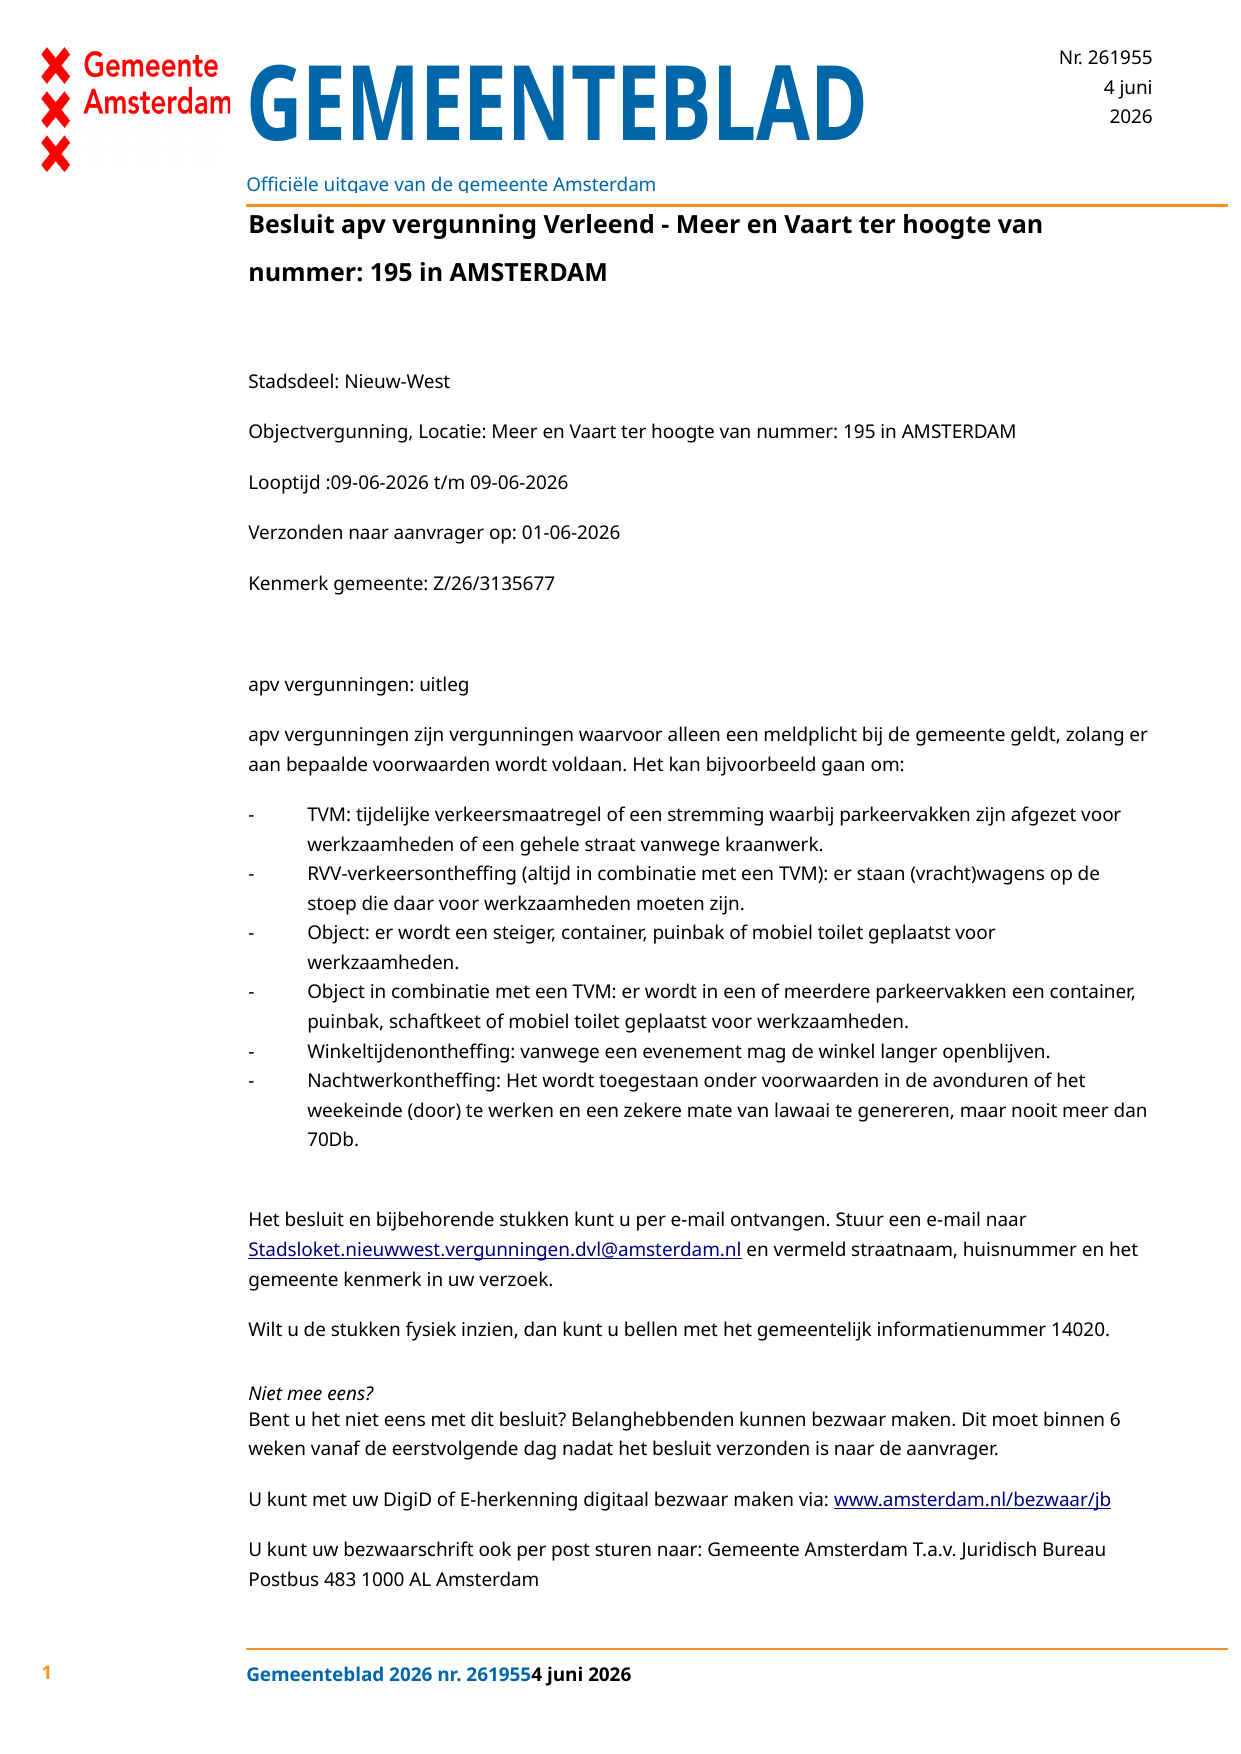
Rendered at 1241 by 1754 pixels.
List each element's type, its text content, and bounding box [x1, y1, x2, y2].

list RVV-verkeersontheffing (altijd in combinatie met een TVM): er staan (vracht)wagens op de stoep die daar voor werkzaamheden moeten zijn. [248, 860, 1152, 916]
text Kenmerk gemeente: Z/26/3135677 [248, 570, 1152, 596]
list Object: er wordt een steiger, container, puinbak of mobiel toilet geplaatst voor werkzaamheden. [248, 919, 1152, 975]
text Objectvergunning, Locatie: Meer en Vaart ter hoogte van nummer: 195 in AMSTERDAM [248, 419, 1152, 444]
text apv vergunningen zijn vergunningen waarvoor alleen een meldplicht bij de gemeente geldt, zolang er aan bepaalde voorwaarden wordt voldaan. Het kan bijvoorbeeld gaan om: [248, 721, 1152, 777]
list Nachtwerkontheffing: Het wordt toegestaan onder voorwaarden in de avonduren of het weekeinde (door) te werken en een zekere mate van lawaai te genereren, maar nooit meer dan 70Db. [248, 1067, 1152, 1152]
text Bent u het niet eens met dit besluit? Belanghebbenden kunnen bezwaar maken. Dit moet binnen 6 weken vanaf de eerstvolgende dag nadat het besluit verzonden is naar de aanvrager. [248, 1406, 1152, 1461]
list Object in combinatie met een TVM: er wordt in een of meerdere parkeervakken een container, puinbak, schaftkeet of mobiel toilet geplaatst voor werkzaamheden. [248, 979, 1152, 1034]
text Looptijd :09-06-2026 t/m 09-06-2026 [248, 469, 1152, 495]
list TVM: tijdelijke verkeersmaatregel of een stremming waarbij parkeervakken zijn afgezet voor werkzaamheden of een gehele straat vanwege kraanwerk. [248, 801, 1152, 857]
text Besluit apv vergunning Verleend - Meer en Vaart ter hoogte van nummer: 195 in AMSTERDAM [248, 207, 1152, 288]
text U kunt uw bezwaarschrift ook per post sturen naar: Gemeente Amsterdam T.a.v. Juridisch Bureau Postbus 483 1000 AL Amsterdam [248, 1536, 1152, 1592]
text apv vergunningen: uitleg [248, 671, 1152, 697]
text Het besluit en bijbehorende stukken kunt u per e-mail ontvangen. Stuur een e-mail naar Stadsloket.nieuwwest.vergunningen.dvl@amsterdam.nl en vermeld straatnaam, huisnummer en het gemeente kenmerk in uw verzoek. [248, 1207, 1152, 1292]
text U kunt met uw DigiD of E-herkenning digitaal bezwaar maken via: www.amsterdam.nl/bezwaar/jb [248, 1486, 1152, 1512]
text Niet mee eens? [248, 1380, 1152, 1406]
list Winkeltijdenontheffing: vanwege een evenement mag de winkel langer openblijven. [248, 1038, 1152, 1064]
picture [41, 47, 231, 172]
text Verzonden naar aanvrager op: 01-06-2026 [248, 519, 1152, 545]
text Wilt u de stukken fysiek inzien, dan kunt u bellen met het gemeentelijk informatienummer 14020. [248, 1316, 1152, 1342]
text Stadsdeel: Nieuw-West [248, 368, 1152, 394]
